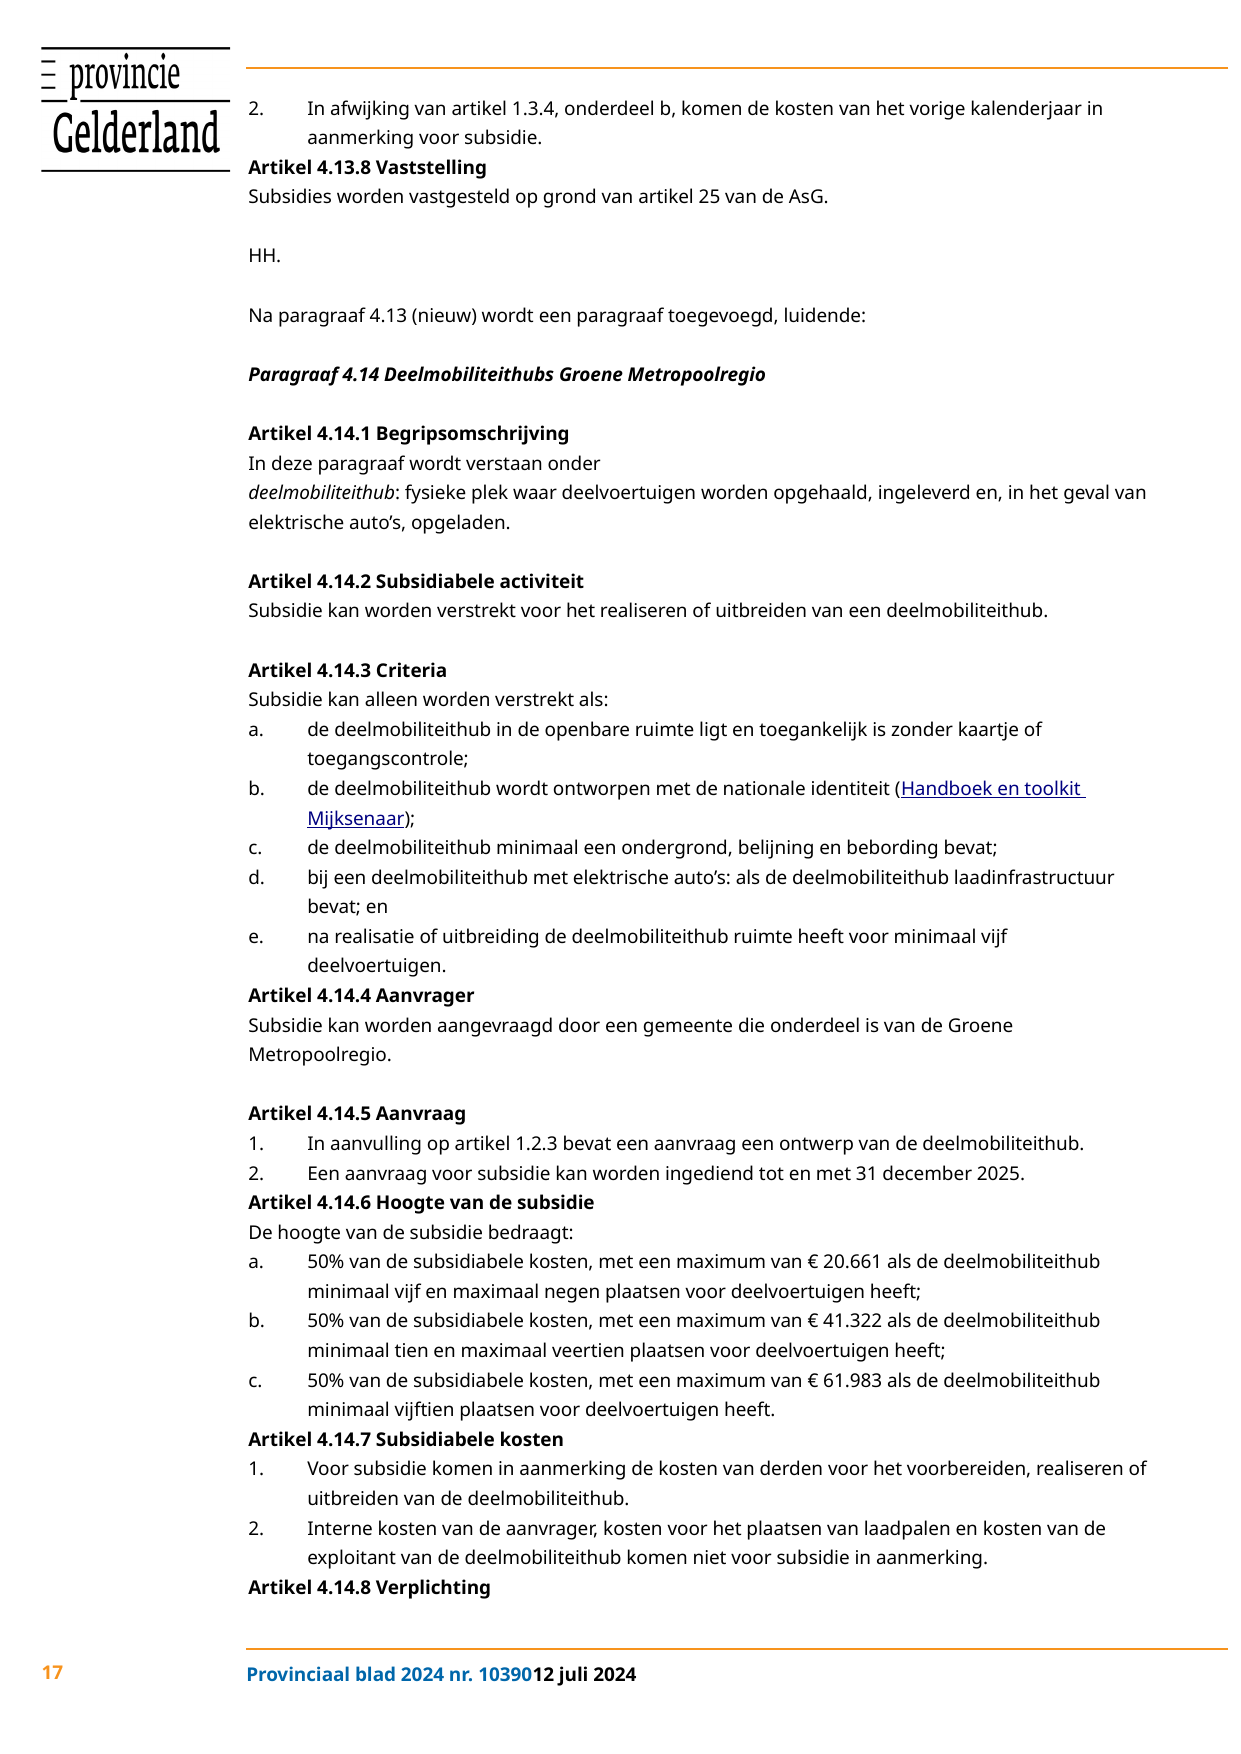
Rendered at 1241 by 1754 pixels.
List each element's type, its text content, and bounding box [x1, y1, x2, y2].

list 50% van de subsidiabele kosten, met een maximum van € 61.983 als de deelmobiliteithub minimaal vijftien plaatsen voor deelvoertuigen heeft. [248, 1367, 1152, 1422]
text De hoogte van de subsidie bedraagt: [248, 1219, 1152, 1245]
text Subsidie kan alleen worden verstrekt als: [248, 686, 1152, 712]
list de deelmobiliteithub minimaal een ondergrond, belijning en bebording bevat; [248, 834, 1152, 860]
picture [41, 47, 231, 172]
text Artikel 4.14.7 Subsidiabele kosten [248, 1426, 1152, 1452]
list 50% van de subsidiabele kosten, met een maximum van € 41.322 als de deelmobiliteithub minimaal tien en maximaal veertien plaatsen voor deelvoertuigen heeft; [248, 1308, 1152, 1363]
list 50% van de subsidiabele kosten, met een maximum van € 20.661 als de deelmobiliteithub minimaal vijf en maximaal negen plaatsen voor deelvoertuigen heeft; [248, 1248, 1152, 1304]
list Interne kosten van de aanvrager, kosten voor het plaatsen van laadpalen en kosten van de exploitant van de deelmobiliteithub komen niet voor subsidie in aanmerking. [248, 1515, 1152, 1570]
text Artikel 4.14.8 Verplichting [248, 1574, 1152, 1600]
list de deelmobiliteithub wordt ontworpen met de nationale identiteit (Handboek en toolkit Mijksenaar); [248, 775, 1152, 831]
text HH. [248, 243, 1152, 268]
text Artikel 4.14.2 Subsidiabele activiteit [248, 568, 1152, 594]
text Artikel 4.14.5 Aanvraag [248, 1101, 1152, 1126]
list Voor subsidie komen in aanmerking de kosten van derden voor het voorbereiden, realiseren of uitbreiden van de deelmobiliteithub. [248, 1456, 1152, 1511]
text Subsidies worden vastgesteld op grond van artikel 25 van de AsG. [248, 183, 1152, 209]
list de deelmobiliteithub in de openbare ruimte ligt en toegankelijk is zonder kaartje of toegangscontrole; [248, 716, 1152, 771]
text In deze paragraaf wordt verstaan onder [248, 450, 1152, 476]
text Artikel 4.14.3 Criteria [248, 657, 1152, 683]
text Subsidie kan worden verstrekt voor het realiseren of uitbreiden van een deelmobiliteithub. [248, 598, 1152, 623]
list bij een deelmobiliteithub met elektrische auto’s: als de deelmobiliteithub laadinfrastructuur bevat; en [248, 864, 1152, 919]
list In aanvulling op artikel 1.2.3 bevat een aanvraag een ontwerp van de deelmobiliteithub. [248, 1130, 1152, 1156]
text Paragraaf 4.14 Deelmobiliteithubs Groene Metropoolregio [248, 361, 1152, 387]
list In afwijking van artikel 1.3.4, onderdeel b, komen de kosten van het vorige kalenderjaar in aanmerking voor subsidie. [248, 95, 1152, 150]
text Artikel 4.14.6 Hoogte van de subsidie [248, 1189, 1152, 1215]
text Artikel 4.14.4 Aanvrager [248, 982, 1152, 1008]
text Artikel 4.14.1 Begripsomschrijving [248, 420, 1152, 446]
list Een aanvraag voor subsidie kan worden ingediend tot en met 31 december 2025. [248, 1160, 1152, 1186]
text deelmobiliteithub: fysieke plek waar deelvoertuigen worden opgehaald, ingeleverd en, in het geval van elektrische auto’s, opgeladen. [248, 479, 1152, 535]
list na realisatie of uitbreiding de deelmobiliteithub ruimte heeft voor minimaal vijf deelvoertuigen. [248, 923, 1152, 978]
text Subsidie kan worden aangevraagd door een gemeente die onderdeel is van de Groene Metropoolregio. [248, 1012, 1152, 1067]
text Na paragraaf 4.13 (nieuw) wordt een paragraaf toegevoegd, luidende: [248, 302, 1152, 328]
text Artikel 4.13.8 Vaststelling [248, 154, 1152, 180]
